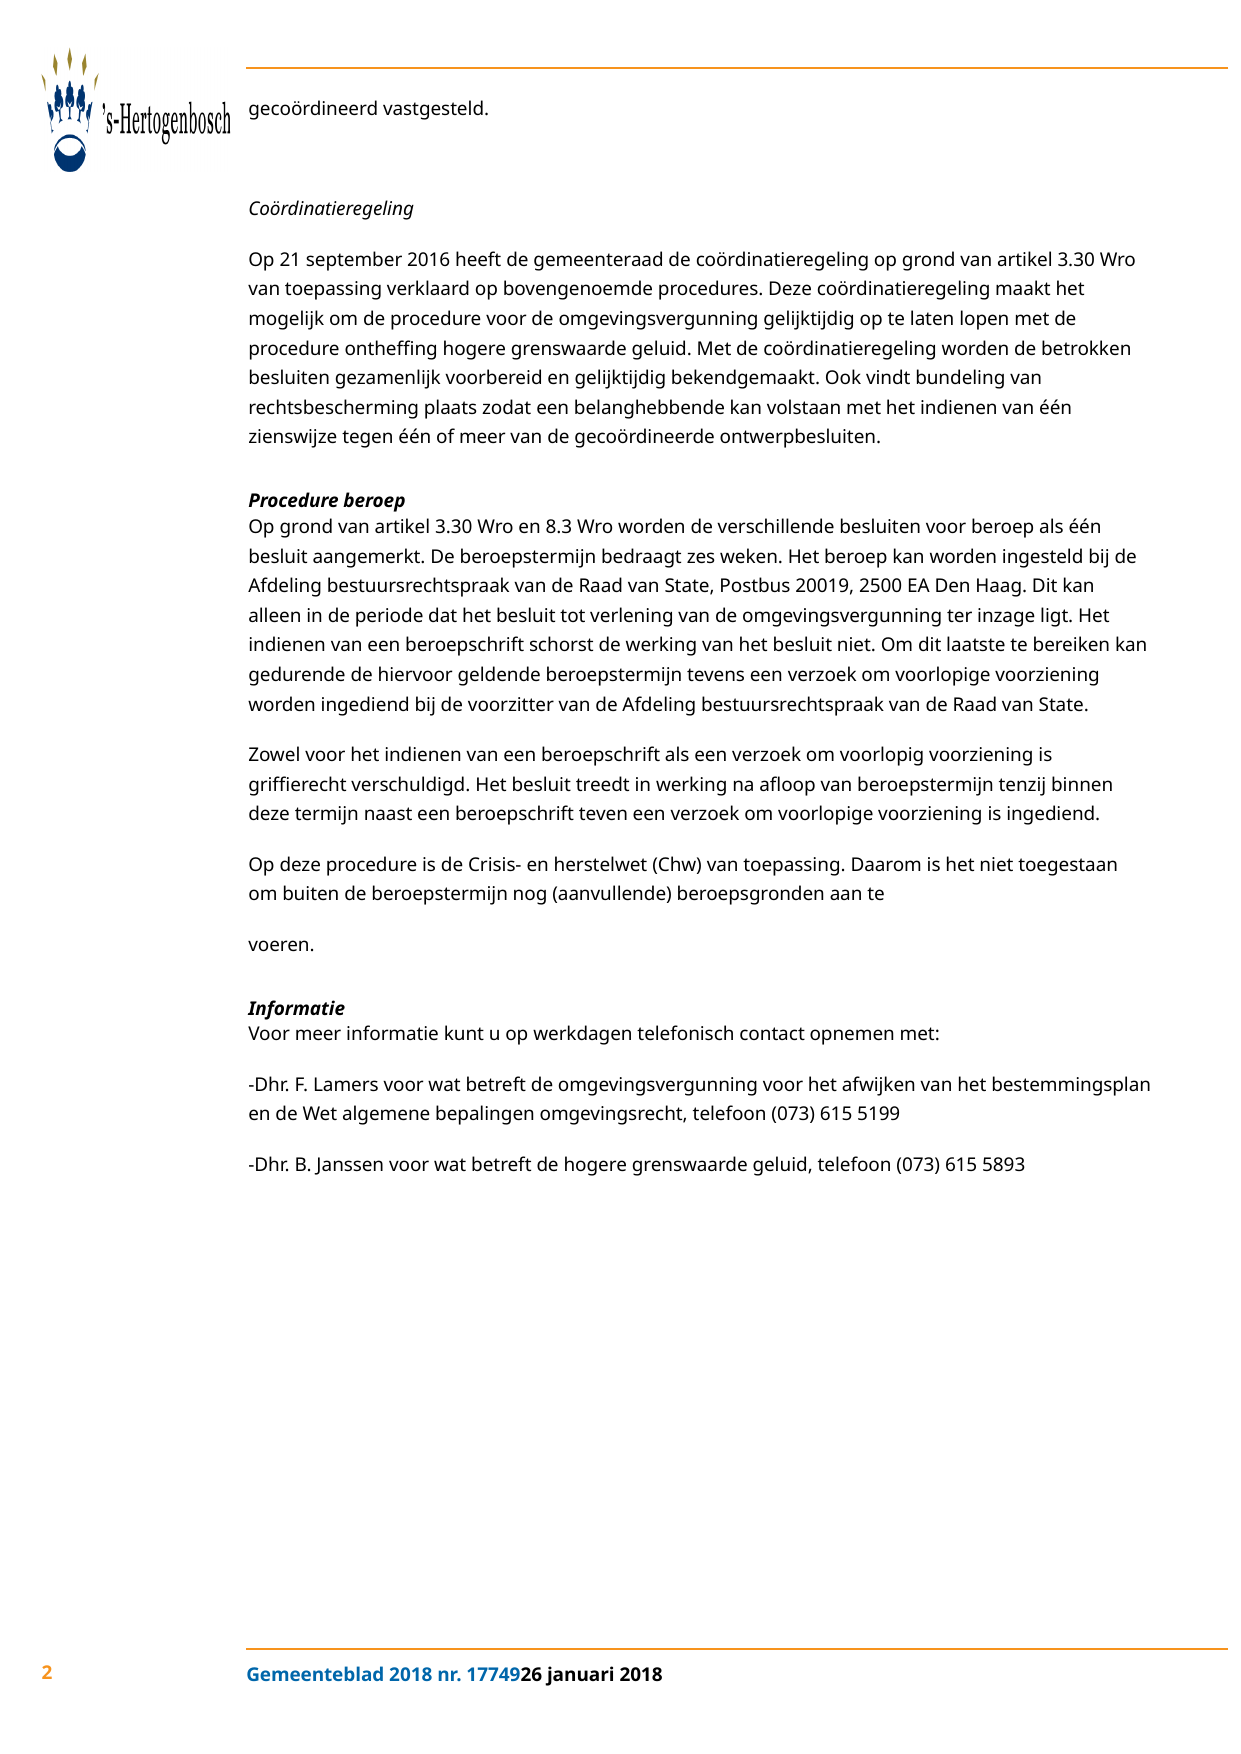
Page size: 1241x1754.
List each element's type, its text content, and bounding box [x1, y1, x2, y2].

text Informatie [248, 995, 1152, 1020]
text Op 21 september 2016 heeft de gemeenteraad de coördinatieregeling op grond van artikel 3.30 Wro van toepassing verklaard op bovengenoemde procedures. Deze coördinatieregeling maakt het mogelijk om de procedure voor de omgevingsvergunning gelijktijdig op te laten lopen met de procedure ontheffing hogere grenswaarde geluid. Met de coördinatieregeling worden de betrokken besluiten gezamenlijk voorbereid en gelijktijdig bekendgemaakt. Ook vindt bundeling van rechtsbescherming plaats zodat een belanghebbende kan volstaan met het indienen van één zienswijze tegen één of meer van de gecoördineerde ontwerpbesluiten. [248, 246, 1152, 449]
text Op grond van artikel 3.30 Wro en 8.3 Wro worden de verschillende besluiten voor beroep als één besluit aangemerkt. De beroepstermijn bedraagt zes weken. Het beroep kan worden ingesteld bij de Afdeling bestuursrechtspraak van de Raad van State, Postbus 20019, 2500 EA Den Haag. Dit kan alleen in de periode dat het besluit tot verlening van de omgevingsvergunning ter inzage ligt. Het indienen van een beroepschrift schorst de werking van het besluit niet. Om dit laatste te bereiken kan gedurende de hiervoor geldende beroepstermijn tevens een verzoek om voorlopige voorziening worden ingediend bij de voorzitter van de Afdeling bestuursrechtspraak van de Raad van State. [248, 513, 1152, 716]
text Coördinatieregeling [248, 196, 1152, 221]
picture [41, 47, 231, 172]
text voeren. [248, 931, 1152, 956]
text Zowel voor het indienen van een beroepschrift als een verzoek om voorlopig voorziening is griffierecht verschuldigd. Het besluit treedt in werking na afloop van beroepstermijn tenzij binnen deze termijn naast een beroepschrift teven een verzoek om voorlopige voorziening is ingediend. [248, 741, 1152, 826]
text Voor meer informatie kunt u op werkdagen telefonisch contact opnemen met: [248, 1020, 1152, 1046]
text Procedure beroep [248, 487, 1152, 513]
text -Dhr. F. Lamers voor wat betreft de omgevingsvergunning voor het afwijken van het bestemmingsplan en de Wet algemene bepalingen omgevingsrecht, telefoon (073) 615 5199 [248, 1071, 1152, 1126]
text gecoördineerd vastgesteld. [248, 95, 1152, 121]
text Op deze procedure is de Crisis- en herstelwet (Chw) van toepassing. Daarom is het niet toegestaan om buiten de beroepstermijn nog (aanvullende) beroepsgronden aan te [248, 851, 1152, 906]
text -Dhr. B. Janssen voor wat betreft de hogere grenswaarde geluid, telefoon (073) 615 5893 [248, 1151, 1152, 1177]
